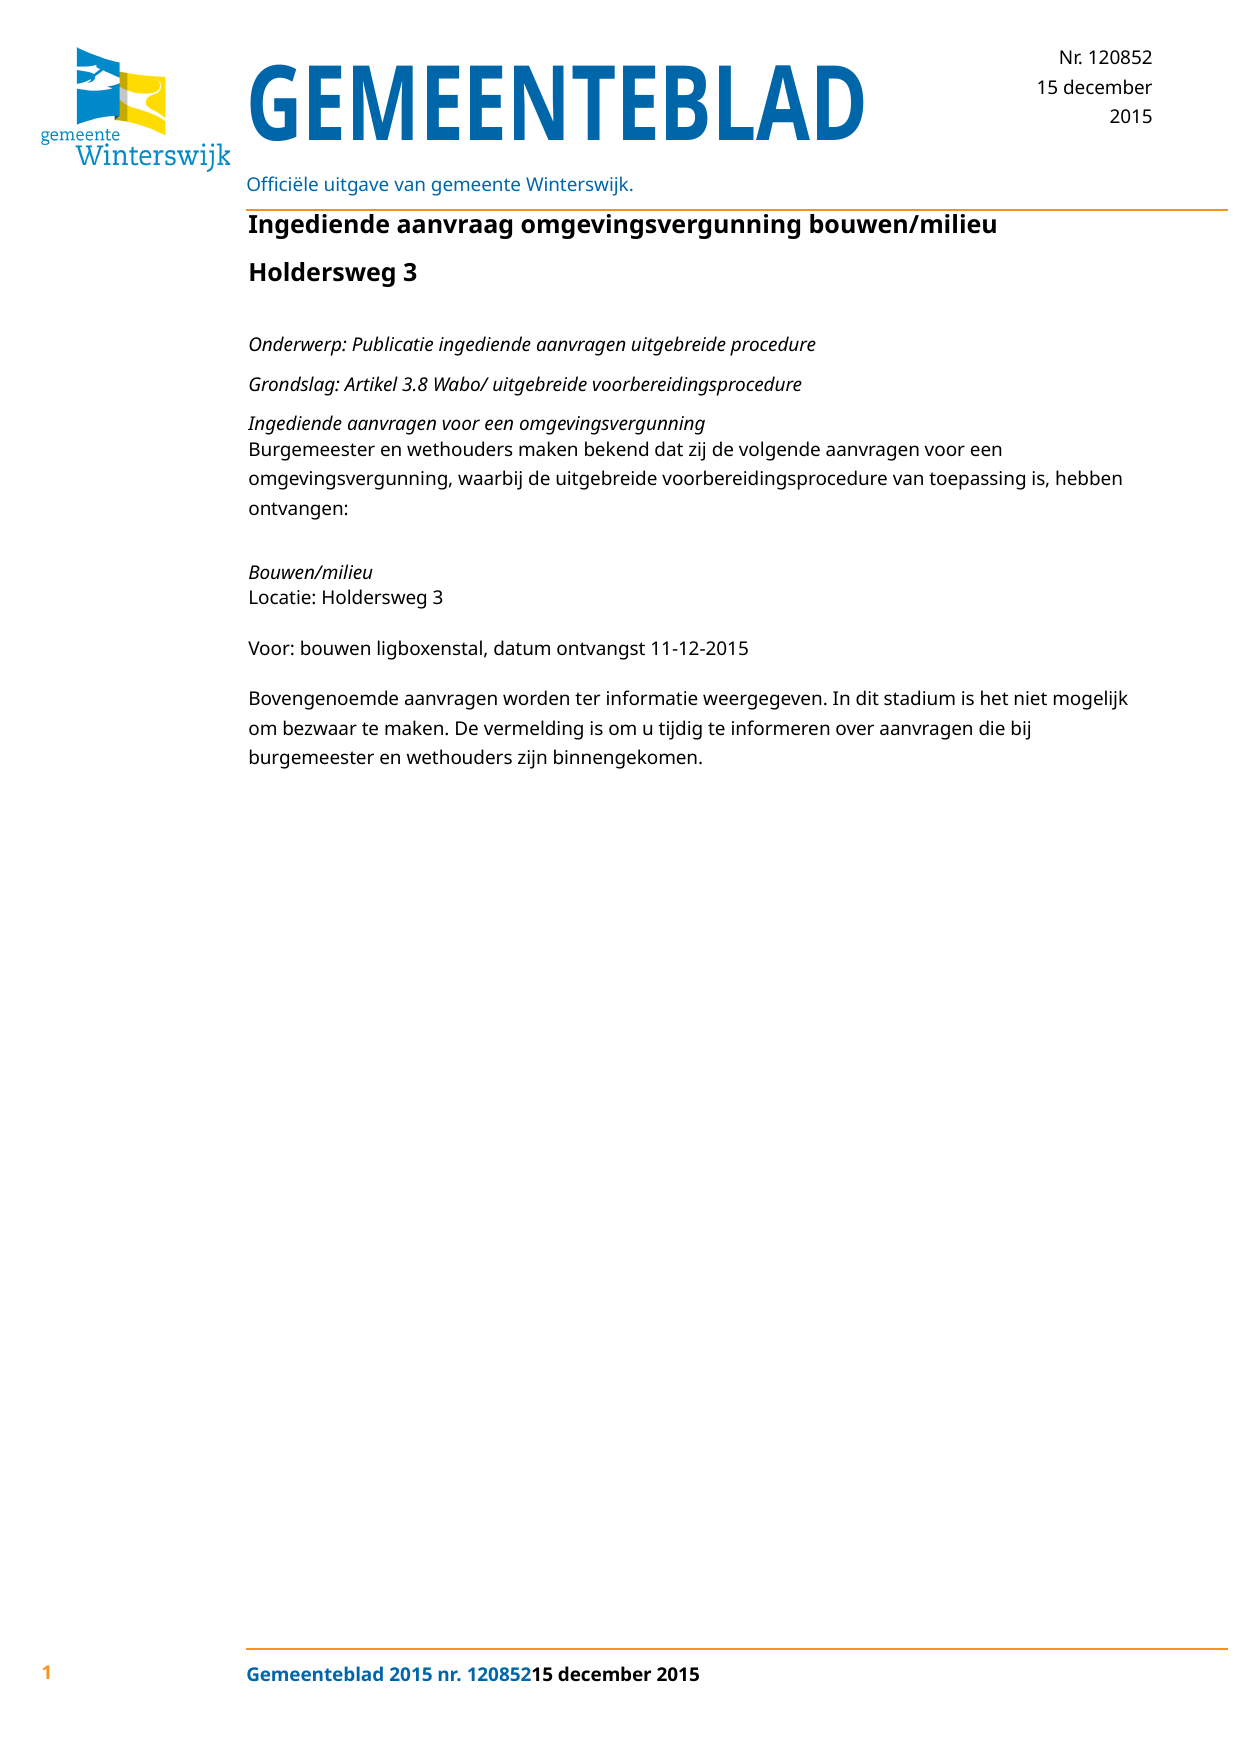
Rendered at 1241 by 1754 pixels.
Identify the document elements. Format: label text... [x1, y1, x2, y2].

picture [225, 153, 231, 162]
text Burgemeester en wethouders maken bekend dat zij de volgende aanvragen voor een omgevingsvergunning, waarbij de uitgebreide voorbereidingsprocedure van toepassing is, hebben ontvangen: [248, 436, 1152, 521]
text Bovengenoemde aanvragen worden ter informatie weergegeven. In dit stadium is het niet mogelijk om bezwaar te maken. De vermelding is om u tijdig te informeren over aanvragen die bij burgemeester en wethouders zijn binnengekomen. [248, 685, 1152, 770]
text Ingediende aanvragen voor een omgevingsvergunning [248, 410, 1152, 436]
text Grondslag: Artikel 3.8 Wabo/ uitgebreide voorbereidingsprocedure [248, 371, 1152, 396]
text Ingediende aanvraag omgevingsvergunning bouwen/milieu Holdersweg 3 [248, 211, 1152, 288]
text Locatie: Holdersweg 3 [248, 584, 1152, 610]
text Bouwen/milieu [248, 559, 1152, 584]
text Voor: bouwen ligboxenstal, datum ontvangst 11-12-2015 [248, 635, 1152, 661]
text Onderwerp: Publicatie ingediende aanvragen uitgebreide procedure [248, 331, 1152, 357]
picture [41, 47, 231, 172]
